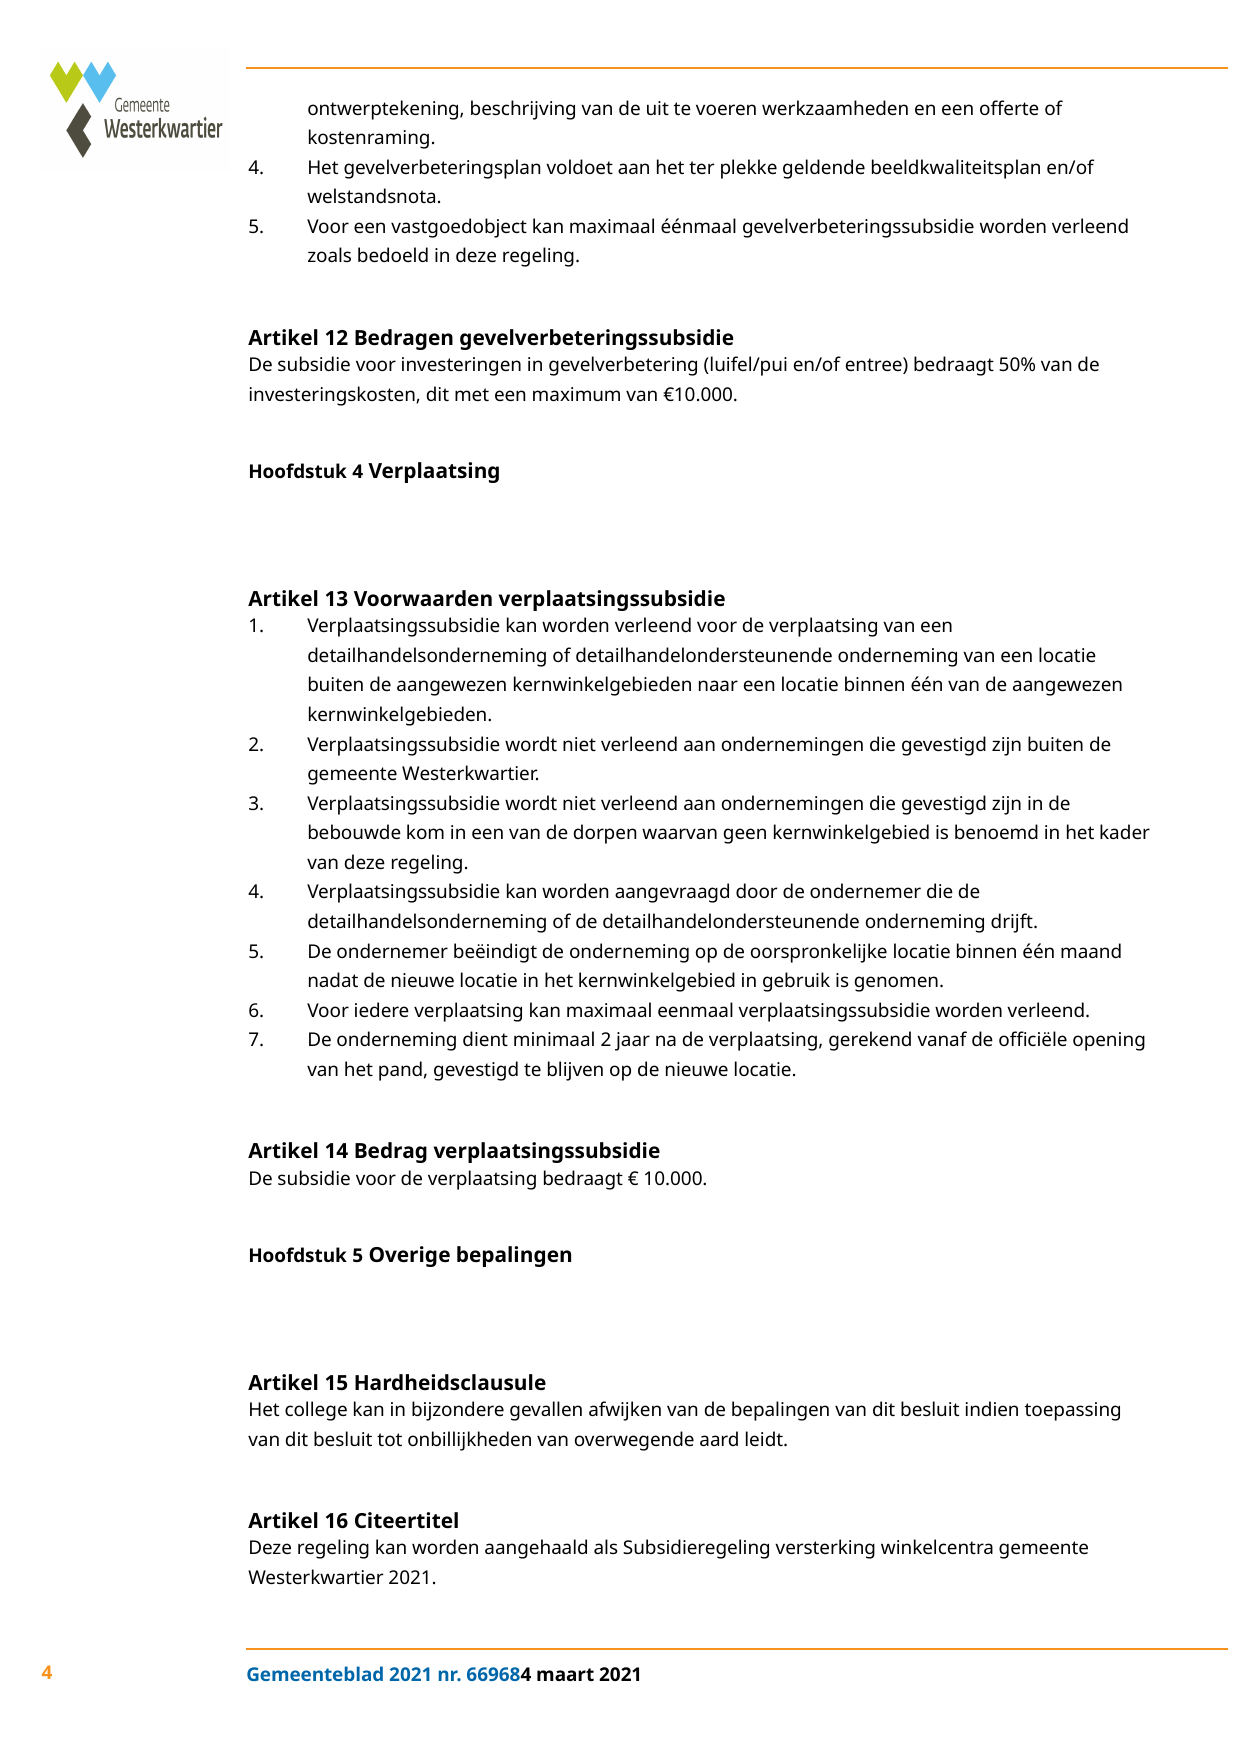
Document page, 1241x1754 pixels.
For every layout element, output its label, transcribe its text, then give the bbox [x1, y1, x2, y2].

text Artikel 16 Citeertitel [248, 1506, 1152, 1534]
list Verplaatsingssubsidie wordt niet verleend aan ondernemingen die gevestigd zijn buiten de gemeente Westerkwartier. [248, 731, 1152, 786]
text De subsidie voor de verplaatsing bedraagt € 10.000. [248, 1165, 1152, 1190]
list Verplaatsingssubsidie kan worden aangevraagd door de ondernemer die de detailhandelsonderneming of de detailhandelondersteunende onderneming drijft. [248, 879, 1152, 934]
text Hoofdstuk 5 Overige bepalingen [248, 1240, 1152, 1268]
list Verplaatsingssubsidie wordt niet verleend aan ondernemingen die gevestigd zijn in de bebouwde kom in een van de dorpen waarvan geen kernwinkelgebied is benoemd in het kader van deze regeling. [248, 790, 1152, 875]
list ontwerptekening, beschrijving van de uit te voeren werkzaamheden en een offerte of kostenraming. [248, 95, 1152, 150]
text Hoofdstuk 4 Verplaatsing [248, 456, 1152, 484]
text Artikel 14 Bedrag verplaatsingssubsidie [248, 1136, 1152, 1165]
list De ondernemer beëindigt de onderneming op de oorspronkelijke locatie binnen één maand nadat de nieuwe locatie in het kernwinkelgebied in gebruik is genomen. [248, 938, 1152, 993]
text Artikel 13 Voorwaarden verplaatsingssubsidie [248, 584, 1152, 612]
list Verplaatsingssubsidie kan worden verleend voor de verplaatsing van een detailhandelsonderneming of detailhandelondersteunende onderneming van een locatie buiten de aangewezen kernwinkelgebieden naar een locatie binnen één van de aangewezen kernwinkelgebieden. [248, 612, 1152, 727]
list Het gevelverbeteringsplan voldoet aan het ter plekke geldende beeldkwaliteitsplan en/of welstandsnota. [248, 154, 1152, 209]
picture [41, 47, 231, 172]
text Artikel 12 Bedragen gevelverbeteringssubsidie [248, 323, 1152, 351]
text Het college kan in bijzondere gevallen afwijken van de bepalingen van dit besluit indien toepassing van dit besluit tot onbillijkheden van overwegende aard leidt. [248, 1396, 1152, 1452]
text De subsidie voor investeringen in gevelverbetering (luifel/pui en/of entree) bedraagt 50% van de investeringskosten, dit met een maximum van €10.000. [248, 351, 1152, 406]
text Artikel 15 Hardheidsclausule [248, 1368, 1152, 1396]
list Voor iedere verplaatsing kan maximaal eenmaal verplaatsingssubsidie worden verleend. [248, 997, 1152, 1023]
text Deze regeling kan worden aangehaald als Subsidieregeling versterking winkelcentra gemeente Westerkwartier 2021. [248, 1534, 1152, 1590]
list De onderneming dient minimaal 2 jaar na de verplaatsing, gerekend vanaf de officiële opening van het pand, gevestigd te blijven op de nieuwe locatie. [248, 1027, 1152, 1082]
list Voor een vastgoedobject kan maximaal éénmaal gevelverbeteringssubsidie worden verleend zoals bedoeld in deze regeling. [248, 213, 1152, 268]
